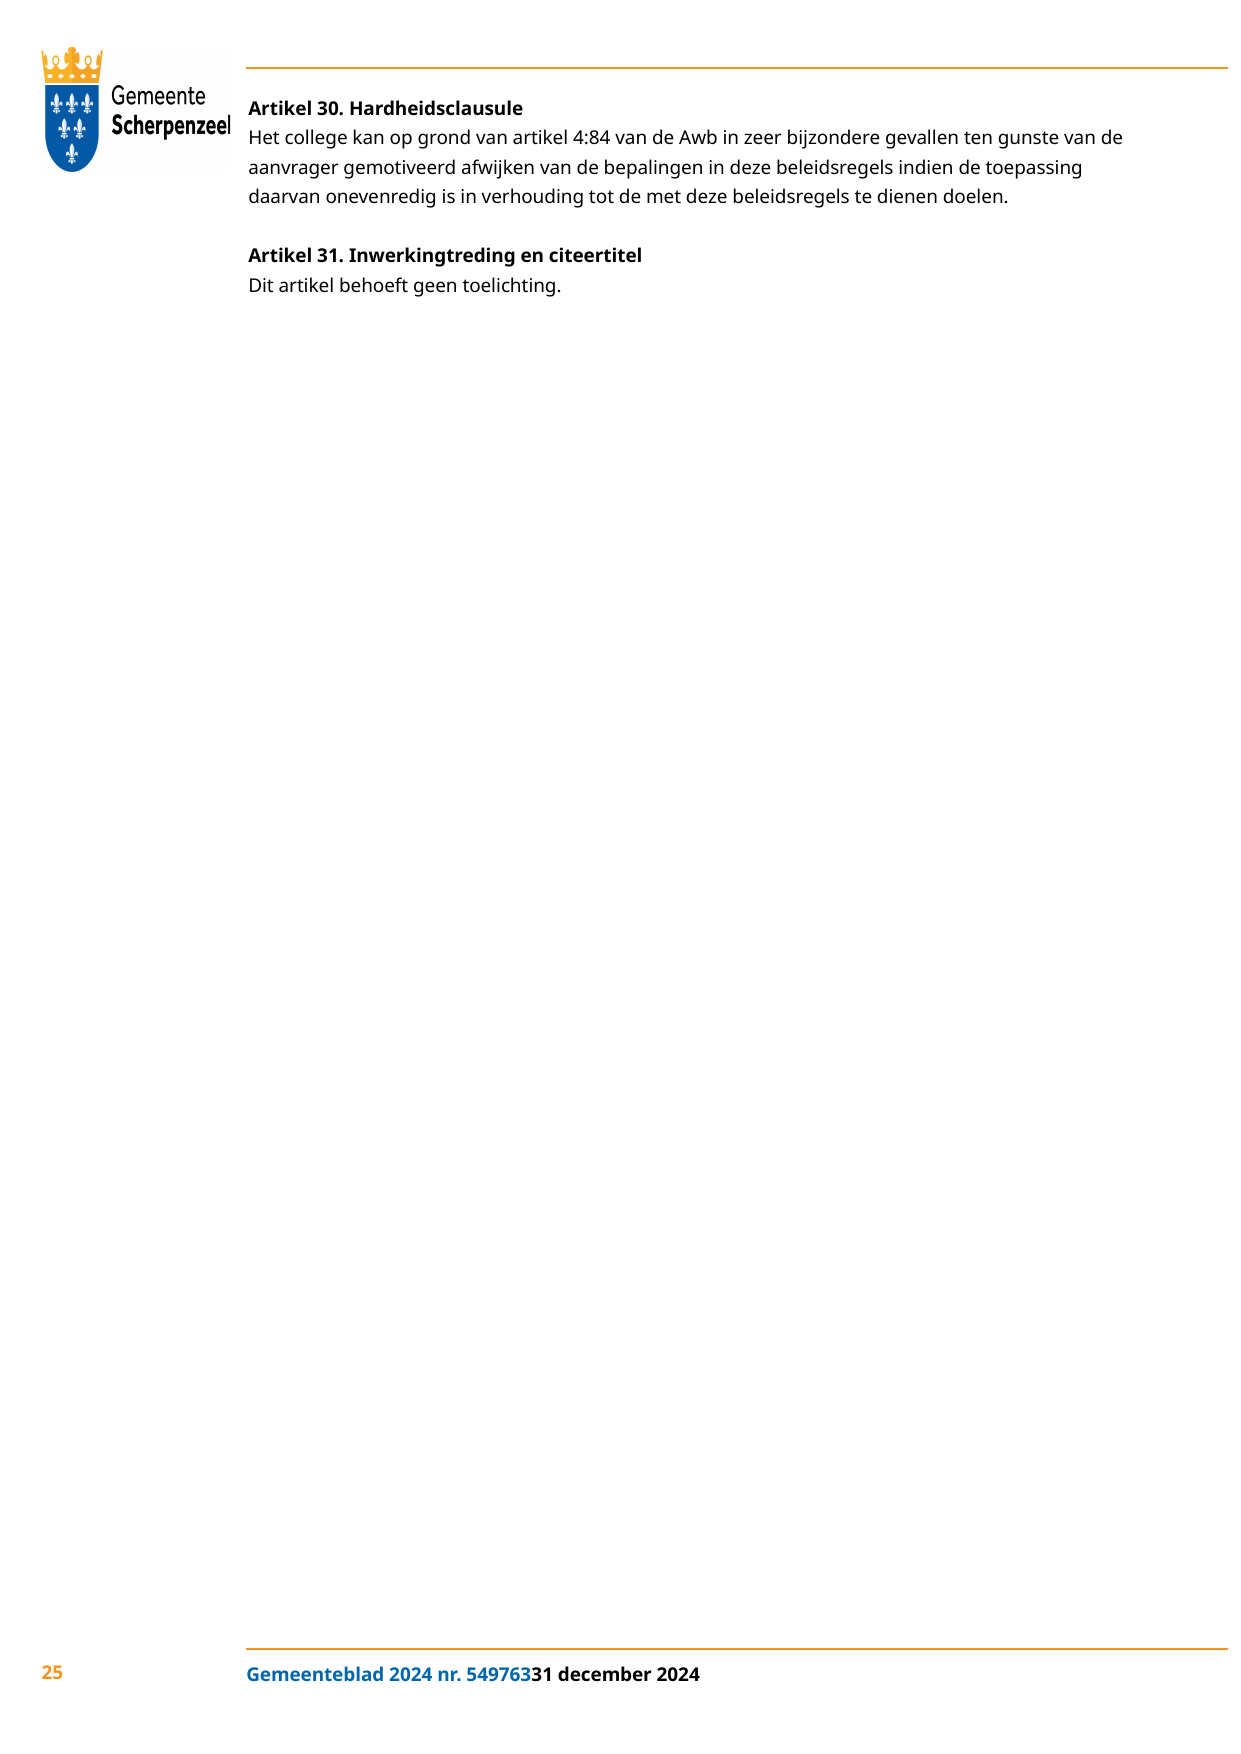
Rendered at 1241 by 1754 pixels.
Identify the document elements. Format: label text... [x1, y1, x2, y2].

picture [41, 47, 231, 172]
text Het college kan op grond van artikel 4:84 van de Awb in zeer bijzondere gevallen ten gunste van de aanvrager gemotiveerd afwijken van de bepalingen in deze beleidsregels indien de toepassing daarvan onevenredig is in verhouding tot de met deze beleidsregels te dienen doelen. [248, 124, 1152, 209]
text Dit artikel behoeft geen toelichting. [248, 272, 1152, 298]
text Artikel 31. Inwerkingtreding en citeertitel [248, 243, 1152, 268]
text Artikel 30. Hardheidsclausule [248, 95, 1152, 121]
